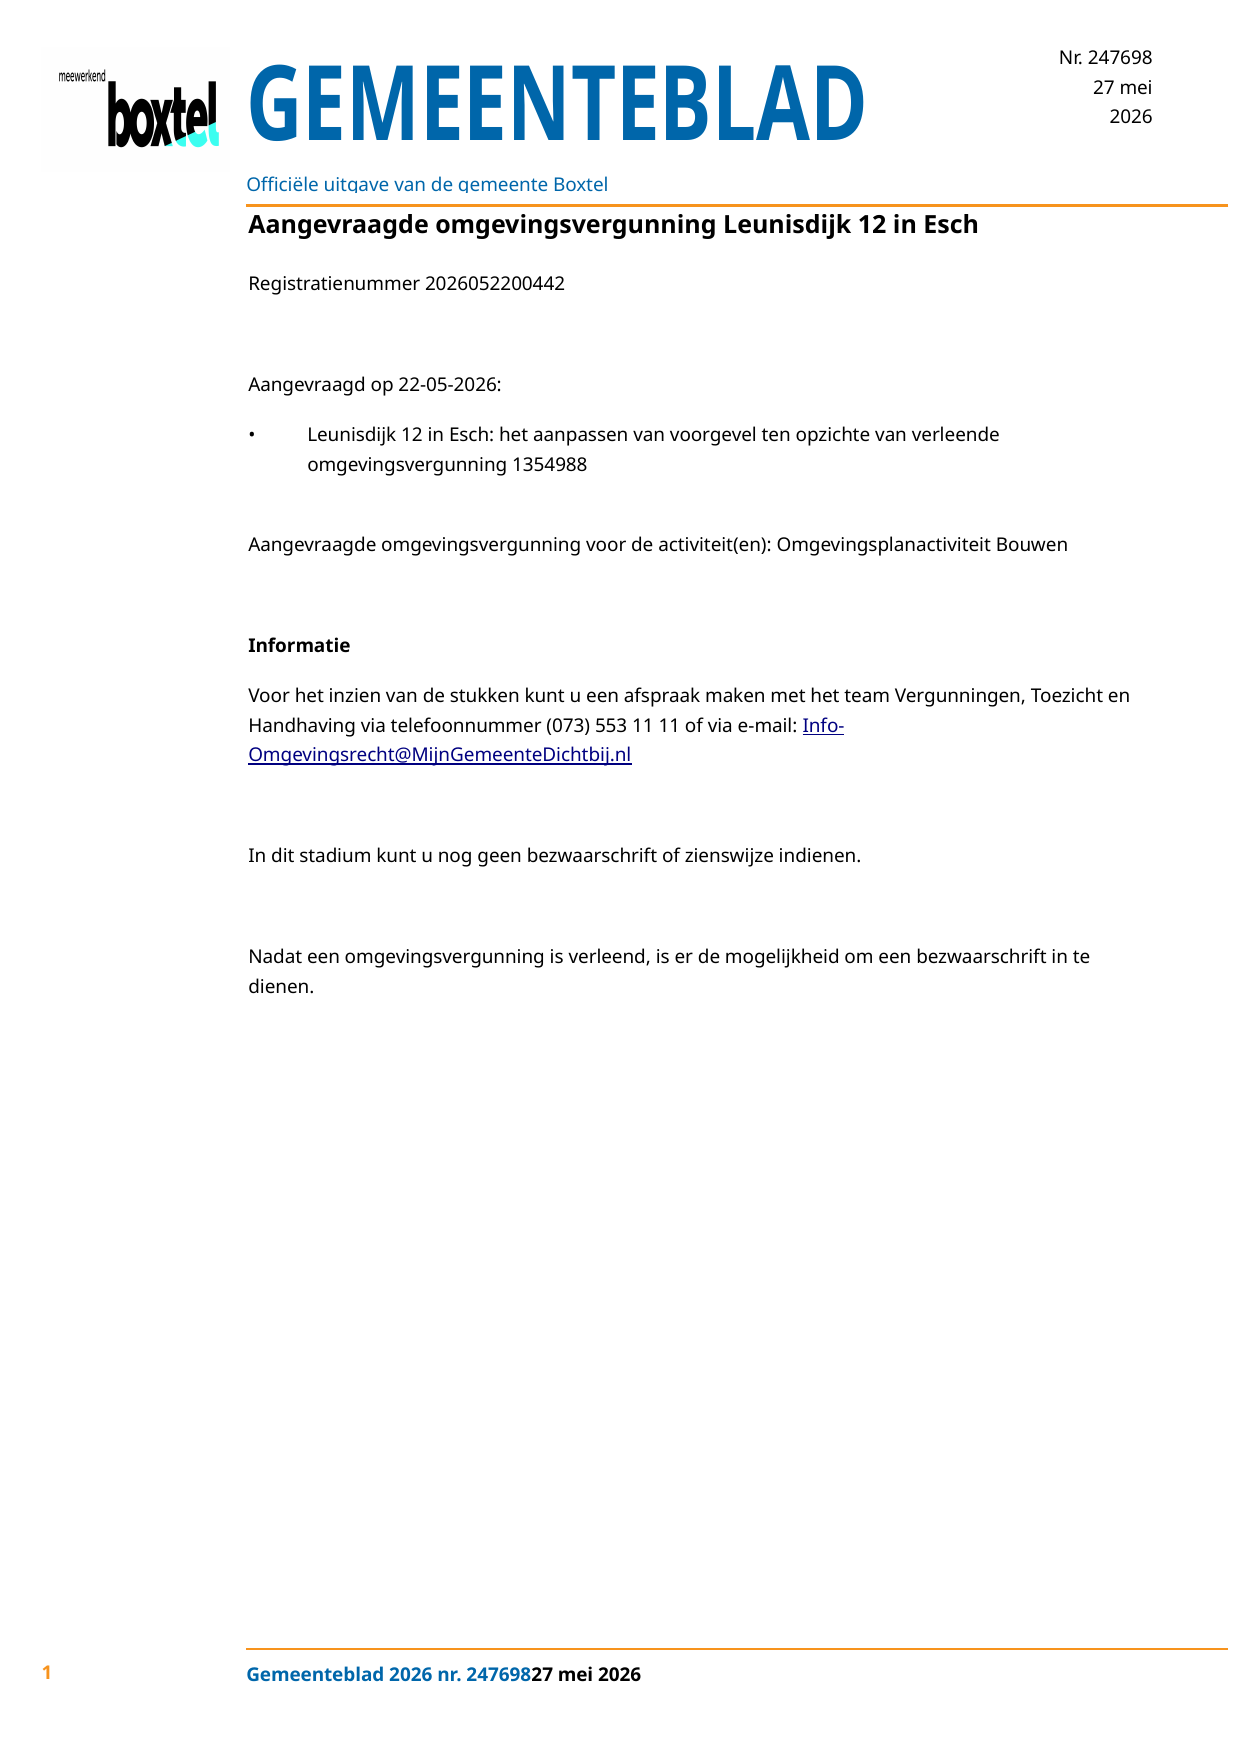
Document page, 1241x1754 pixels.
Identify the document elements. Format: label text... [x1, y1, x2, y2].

text Informatie [248, 632, 1152, 658]
text Aangevraagd op 22-05-2026: [248, 371, 1152, 397]
text Registratienummer 2026052200442 [248, 270, 1152, 296]
list Leunisdijk 12 in Esch: het aanpassen van voorgevel ten opzichte van verleende omgevingsvergunning 1354988 [248, 422, 1152, 477]
text In dit stadium kunt u nog geen bezwaarschrift of zienswijze indienen. [248, 842, 1152, 868]
text Aangevraagde omgevingsvergunning voor de activiteit(en): Omgevingsplanactiviteit Bouwen [248, 531, 1152, 557]
text Aangevraagde omgevingsvergunning Leunisdijk 12 in Esch [248, 207, 1152, 241]
text Voor het inzien van de stukken kunt u een afspraak maken met het team Vergunningen, Toezicht en Handhaving via telefoonnummer (073) 553 11 11 of via e-mail: Info-Omgevingsrecht@MijnGemeenteDichtbij.nl [248, 682, 1152, 767]
picture [41, 47, 231, 172]
text Nadat een omgevingsvergunning is verleend, is er de mogelijkheid om een bezwaarschrift in te dienen. [248, 943, 1152, 998]
